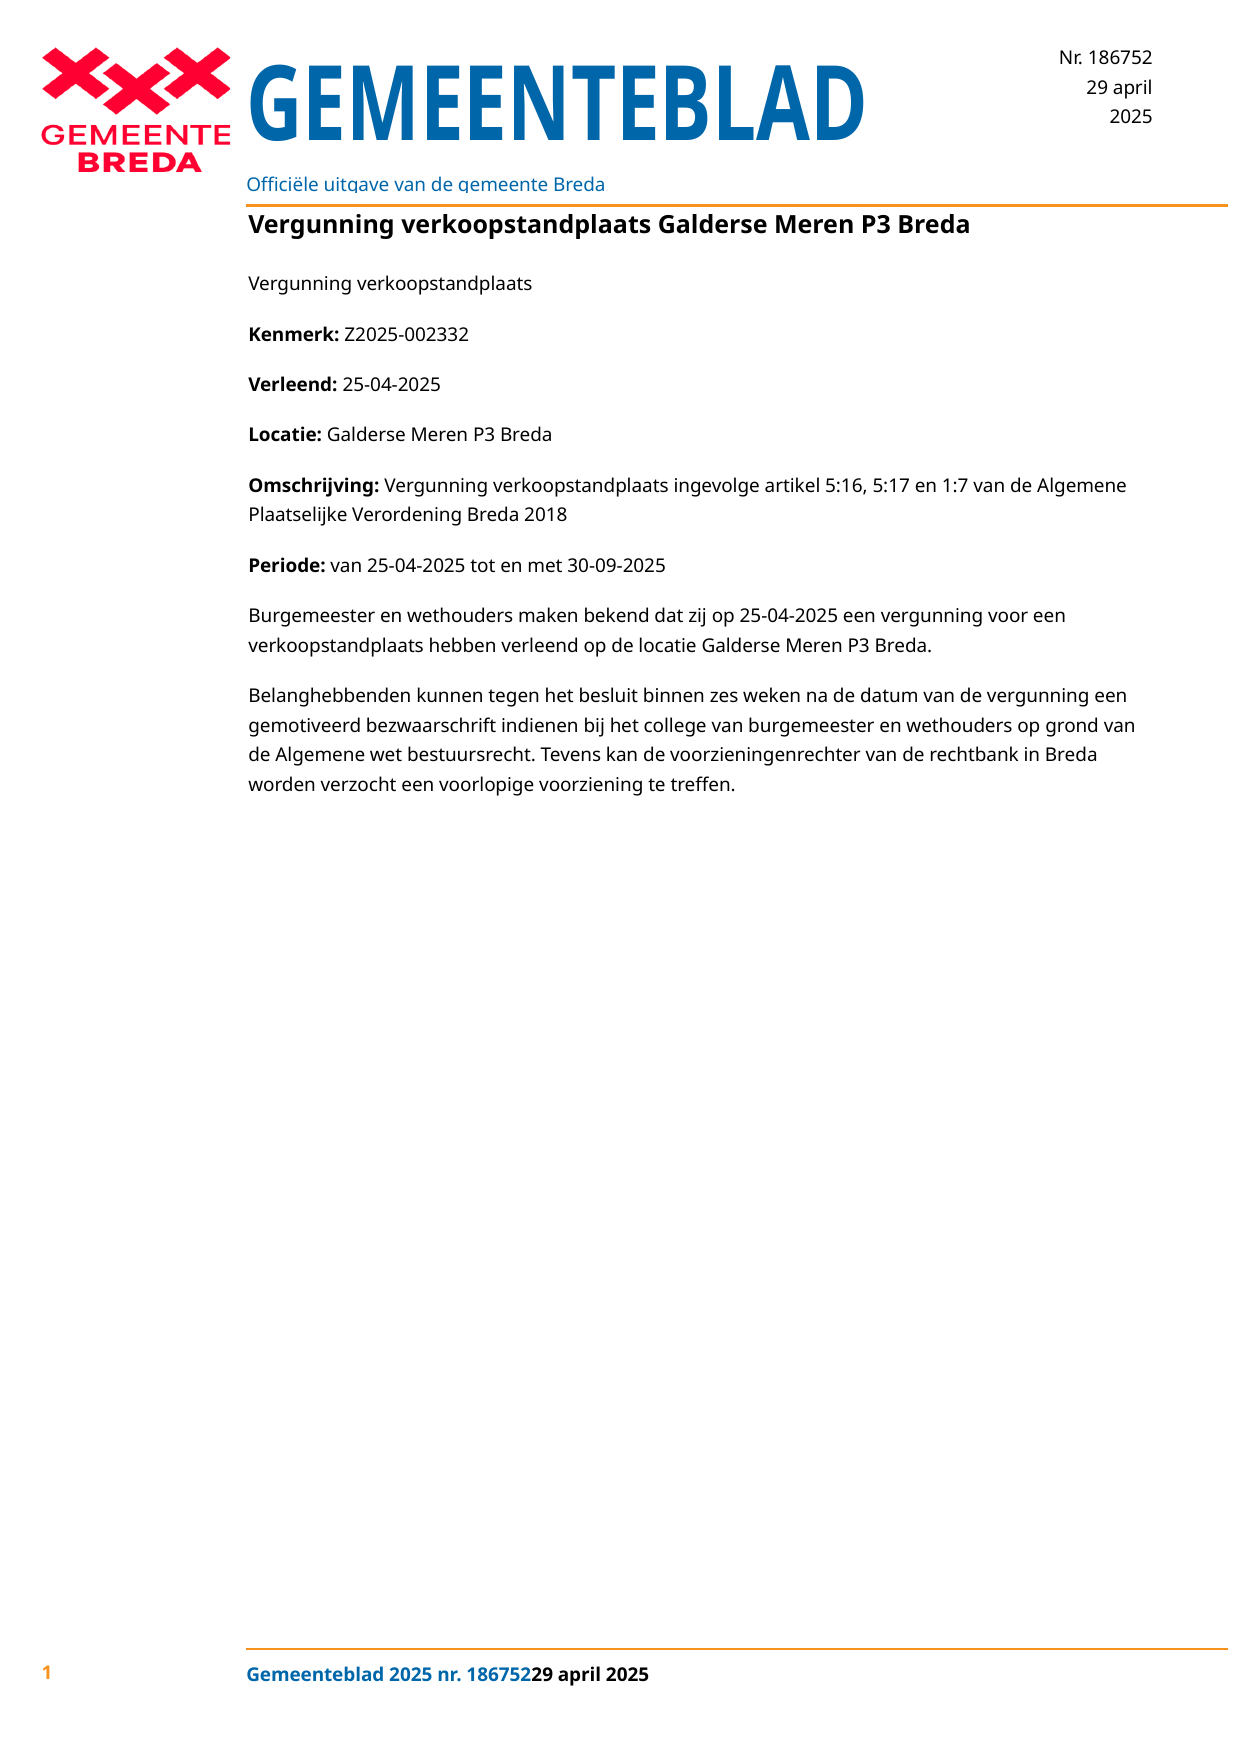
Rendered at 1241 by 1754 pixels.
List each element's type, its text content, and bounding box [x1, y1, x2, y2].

text Vergunning verkoopstandplaats Galderse Meren P3 Breda [248, 207, 1152, 241]
text Kenmerk: Z2025-002332 [248, 321, 1152, 346]
text Verleend: 25-04-2025 [248, 371, 1152, 397]
text Periode: van 25-04-2025 tot en met 30-09-2025 [248, 552, 1152, 578]
text Omschrijving: Vergunning verkoopstandplaats ingevolge artikel 5:16, 5:17 en 1:7 van de Algemene Plaatselijke Verordening Breda 2018 [248, 472, 1152, 527]
text Belanghebbenden kunnen tegen het besluit binnen zes weken na de datum van de vergunning een gemotiveerd bezwaarschrift indienen bij het college van burgemeester en wethouders op grond van de Algemene wet bestuursrecht. Tevens kan de voorzieningenrechter van de rechtbank in Breda worden verzocht een voorlopige voorziening te treffen. [248, 682, 1152, 797]
picture [41, 47, 231, 172]
text Burgemeester en wethouders maken bekend dat zij op 25-04-2025 een vergunning voor een verkoopstandplaats hebben verleend op de locatie Galderse Meren P3 Breda. [248, 602, 1152, 658]
text Locatie: Galderse Meren P3 Breda [248, 422, 1152, 447]
text Vergunning verkoopstandplaats [248, 270, 1152, 296]
